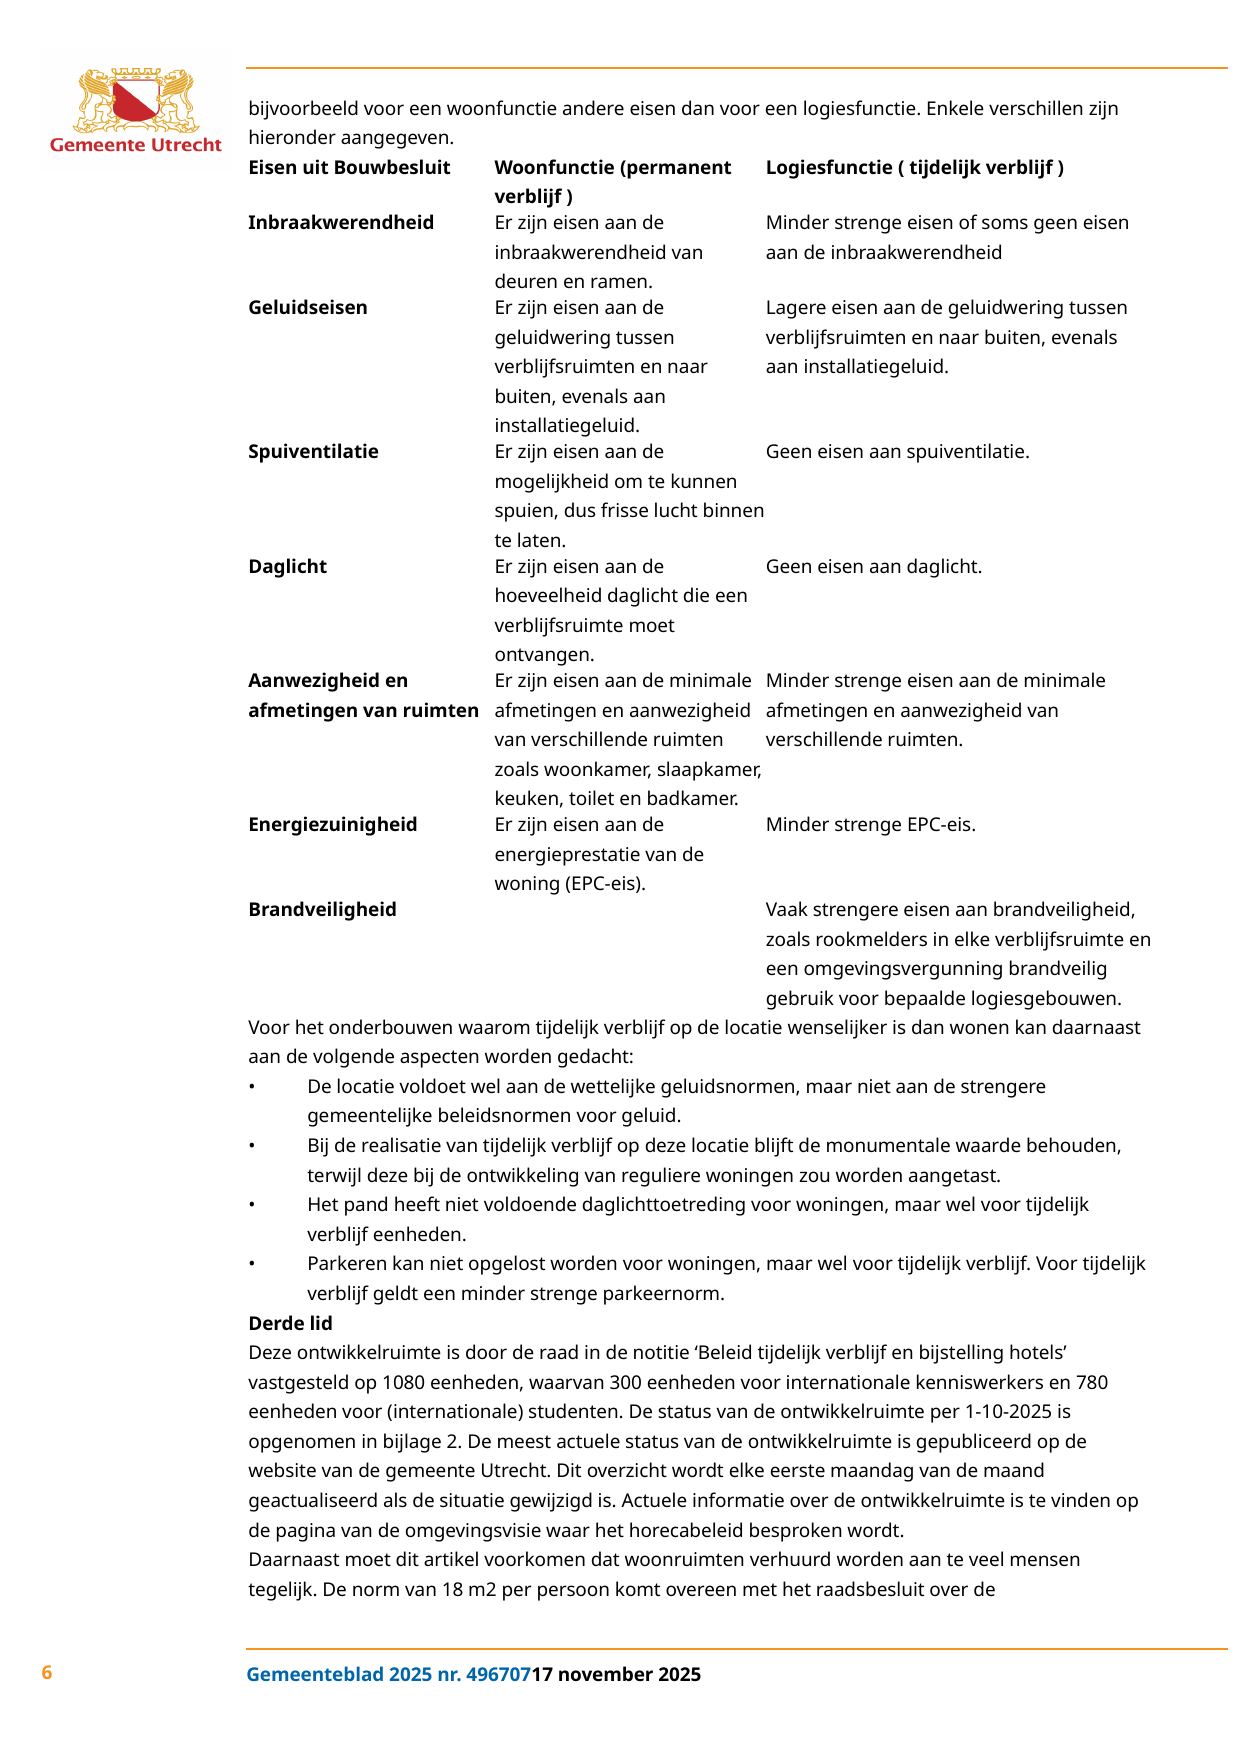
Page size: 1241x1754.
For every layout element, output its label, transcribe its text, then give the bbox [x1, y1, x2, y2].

table_cell Geen eisen aan daglicht. [766, 553, 1152, 667]
table_cell Spuiventilatie [248, 438, 494, 553]
table_header Eisen uit Bouwbesluit [248, 154, 494, 209]
table_cell Vaak strengere eisen aan brandveiligheid, zoals rookmelders in elke verblijfsruimte en een omgevingsvergunning brandveilig gebruik voor bepaalde logiesgebouwen. [766, 896, 1152, 1011]
table_header Woonfunctie (permanent verblijf ) [494, 154, 766, 209]
table_cell Energiezuinigheid [248, 811, 494, 896]
table_cell Inbraakwerendheid [248, 209, 494, 294]
table_cell Geen eisen aan spuiventilatie. [766, 438, 1152, 553]
table_cell Lagere eisen aan de geluidwering tussen verblijfsruimten en naar buiten, evenals aan installatiegeluid. [766, 294, 1152, 438]
table_cell Minder strenge EPC-eis. [766, 811, 1152, 896]
table_cell Brandveiligheid [248, 896, 494, 1011]
table_cell Aanwezigheid en afmetingen van ruimten [248, 667, 494, 811]
picture [41, 47, 231, 172]
table_cell Daglicht [248, 553, 494, 667]
table_cell Er zijn eisen aan de inbraakwerendheid van deuren en ramen. [494, 209, 766, 294]
table_cell [494, 896, 766, 1011]
table_header Logiesfunctie ( tijdelijk verblijf ) [766, 154, 1152, 209]
table_cell Er zijn eisen aan de energieprestatie van de woning (EPC-eis). [494, 811, 766, 896]
table_cell Geluidseisen [248, 294, 494, 438]
table_cell Er zijn eisen aan de hoeveelheid daglicht die een verblijfsruimte moet ontvangen. [494, 553, 766, 667]
table_cell Er zijn eisen aan de mogelijkheid om te kunnen spuien, dus frisse lucht binnen te laten. [494, 438, 766, 553]
table_cell Minder strenge eisen aan de minimale afmetingen en aanwezigheid van verschillende ruimten. [766, 667, 1152, 811]
text Daarnaast moet dit artikel voorkomen dat woonruimten verhuurd worden aan te veel mensen tegelijk. De norm van 18 m2 per persoon komt overeen met het raadsbesluit over de [248, 1546, 1152, 1602]
text bijvoorbeeld voor een woonfunctie andere eisen dan voor een logiesfunctie. Enkele verschillen zijn hieronder aangegeven. [248, 95, 1152, 150]
list Het pand heeft niet voldoende daglichttoetreding voor woningen, maar wel voor tijdelijk verblijf eenheden. [248, 1191, 1152, 1247]
table_cell Minder strenge eisen of soms geen eisen aan de inbraakwerendheid [766, 209, 1152, 294]
table_cell Er zijn eisen aan de geluidwering tussen verblijfsruimten en naar buiten, evenals aan installatiegeluid. [494, 294, 766, 438]
text Derde lid [248, 1310, 1152, 1336]
list De locatie voldoet wel aan de wettelijke geluidsnormen, maar niet aan de strengere gemeentelijke beleidsnormen voor geluid. [248, 1073, 1152, 1128]
list Bij de realisatie van tijdelijk verblijf op deze locatie blijft de monumentale waarde behouden, terwijl deze bij de ontwikkeling van reguliere woningen zou worden aangetast. [248, 1132, 1152, 1188]
table_cell Er zijn eisen aan de minimale afmetingen en aanwezigheid van verschillende ruimten zoals woonkamer, slaapkamer, keuken, toilet en badkamer. [494, 667, 766, 811]
text Voor het onderbouwen waarom tijdelijk verblijf op de locatie wenselijker is dan wonen kan daarnaast aan de volgende aspecten worden gedacht: [248, 1014, 1152, 1069]
text Deze ontwikkelruimte is door de raad in de notitie ‘Beleid tijdelijk verblijf en bijstelling hotels’ vastgesteld op 1080 eenheden, waarvan 300 eenheden voor internationale kenniswerkers en 780 eenheden voor (internationale) studenten. De status van de ontwikkelruimte per 1-10-2025 is opgenomen in bijlage 2. De meest actuele status van de ontwikkelruimte is gepubliceerd op de website van de gemeente Utrecht. Dit overzicht wordt elke eerste maandag van de maand geactualiseerd als de situatie gewijzigd is. Actuele informatie over de ontwikkelruimte is te vinden op de pagina van de omgevingsvisie waar het horecabeleid besproken wordt. [248, 1339, 1152, 1543]
list Parkeren kan niet opgelost worden voor woningen, maar wel voor tijdelijk verblijf. Voor tijdelijk verblijf geldt een minder strenge parkeernorm. [248, 1251, 1152, 1306]
